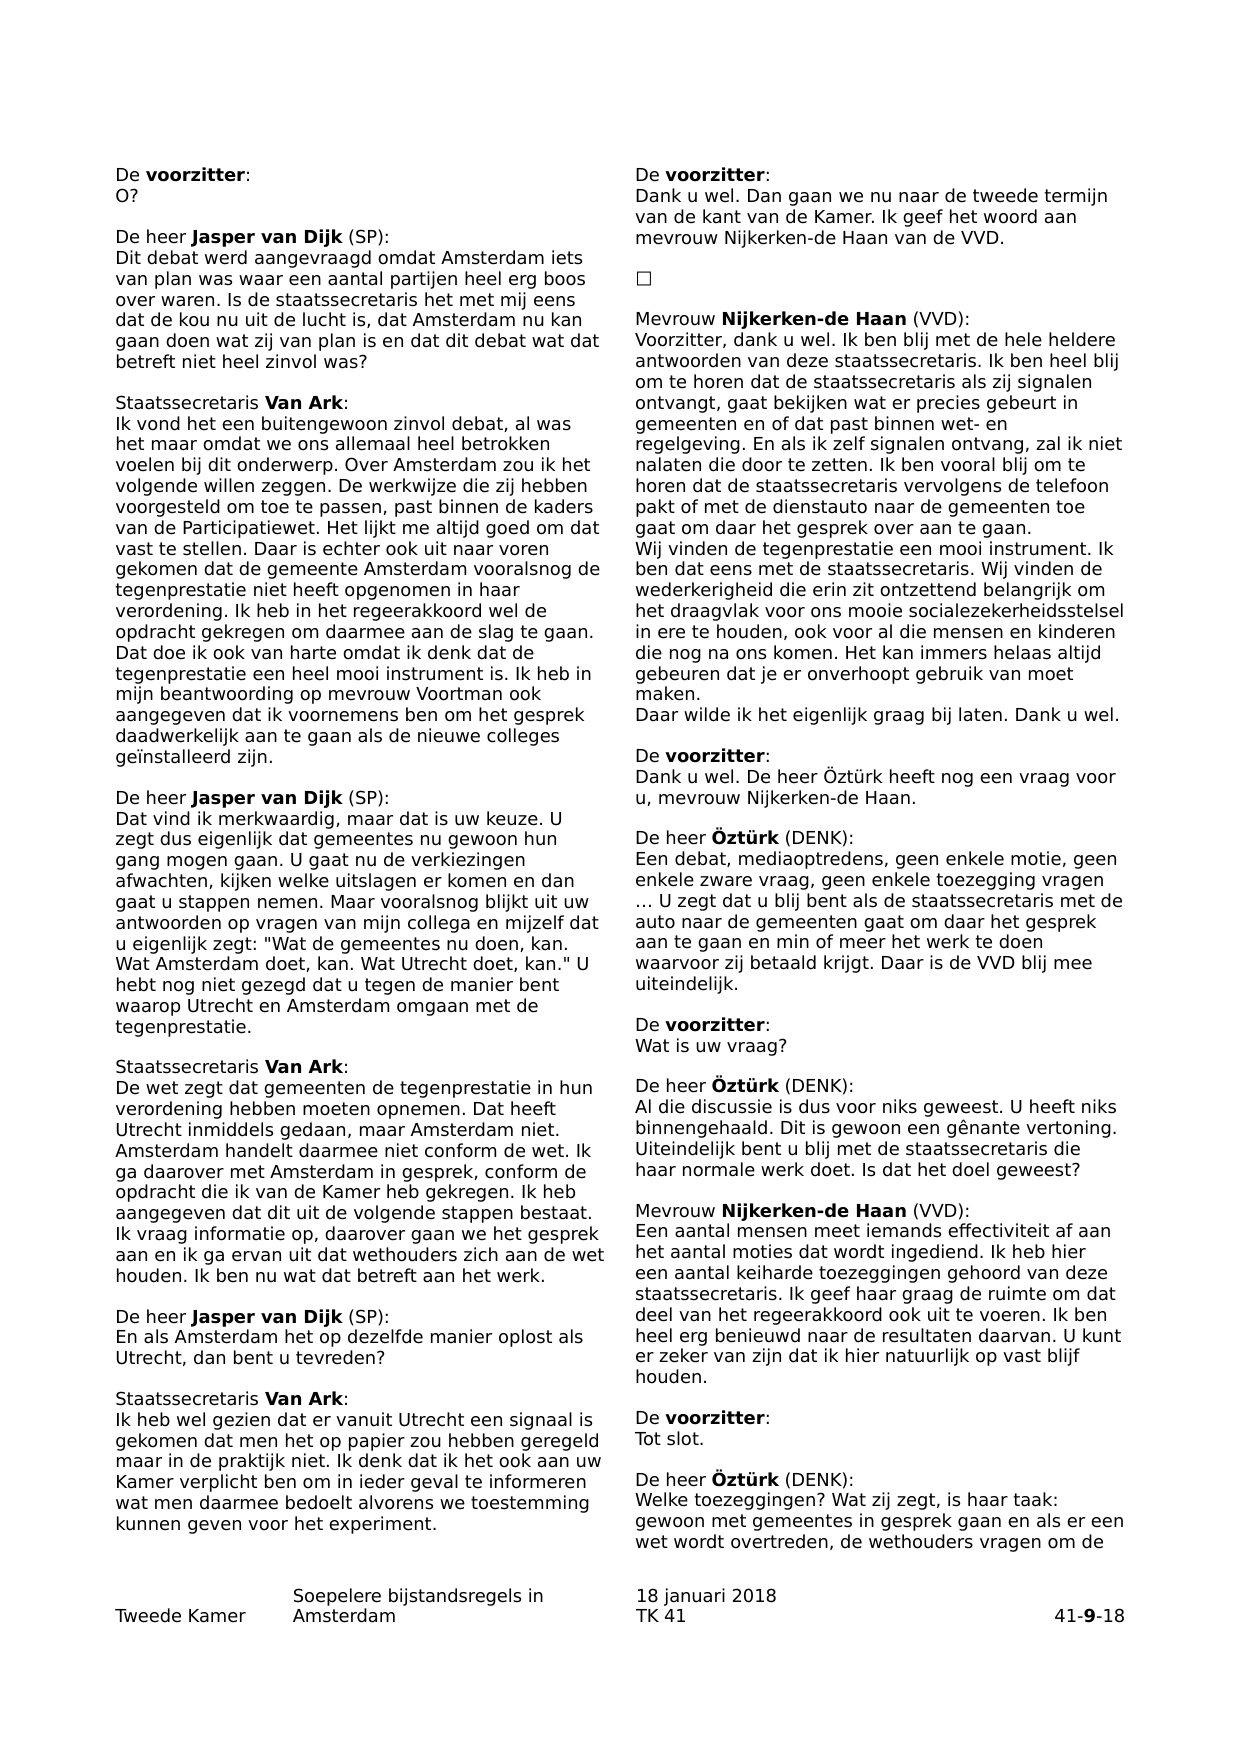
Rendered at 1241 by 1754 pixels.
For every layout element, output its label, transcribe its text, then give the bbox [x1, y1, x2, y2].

text Voorzitter, dank u wel. Ik ben blij met de hele heldere antwoorden van deze staatssecretaris. Ik ben heel blij om te horen dat de staatssecretaris als zij signalen ontvangt, gaat bekijken wat er precies gebeurt in gemeenten en of dat past binnen wet- en regelgeving. En als ik zelf signalen ontvang, zal ik niet nalaten die door te zetten. Ik ben vooral blij om te horen dat de staatssecretaris vervolgens de telefoon pakt of met de dienstauto naar de gemeenten toe gaat om daar het gesprek over aan te gaan. [635, 330, 1125, 538]
text De voorzitter: [115, 165, 605, 186]
text Mevrouw Nijkerken-de Haan (VVD): [635, 1200, 1125, 1221]
text Welke toezeggingen? Wat zij zegt, is haar taak: gewoon met gemeentes in gesprek gaan en als er een wet wordt overtreden, de wethouders vragen om de [635, 1490, 1125, 1553]
text Daar wilde ik het eigenlijk graag bij laten. Dank u wel. [635, 705, 1125, 726]
text De heer Jasper van Dijk (SP): [115, 787, 605, 808]
text Ik heb wel gezien dat er vanuit Utrecht een signaal is gekomen dat men het op papier zou hebben geregeld maar in de praktijk niet. Ik denk dat ik het ook aan uw Kamer verplicht ben om in ieder geval te informeren wat men daarmee bedoelt alvorens we toestemming kunnen geven voor het experiment. [115, 1409, 605, 1534]
text Dit debat werd aangevraagd omdat Amsterdam iets van plan was waar een aantal partijen heel erg boos over waren. Is de staatssecretaris het met mij eens dat de kou nu uit de lucht is, dat Amsterdam nu kan gaan doen wat zij van plan is en dat dit debat wat dat betreft niet heel zinvol was? [115, 248, 605, 373]
text O? [115, 186, 605, 207]
text Mevrouw Nijkerken-de Haan (VVD): [635, 309, 1125, 330]
text Staatssecretaris Van Ark: [115, 1389, 605, 1409]
text En als Amsterdam het op dezelfde manier oplost als Utrecht, dan bent u tevreden? [115, 1327, 605, 1369]
text Staatssecretaris Van Ark: [115, 1057, 605, 1078]
text De heer Öztürk (DENK): [635, 1076, 1125, 1097]
text Wij vinden de tegenprestatie een mooi instrument. Ik ben dat eens met de staatssecretaris. Wij vinden de wederkerigheid die erin zit ontzettend belangrijk om het draagvlak voor ons mooie socialezekerheidsstelsel in ere te houden, ook voor al die mensen en kinderen die nog na ons komen. Het kan immers helaas altijd gebeuren dat je er onverhoopt gebruik van moet maken. [635, 538, 1125, 705]
text Een debat, mediaoptredens, geen enkele motie, geen enkele zware vraag, geen enkele toezegging vragen … U zegt dat u blij bent als de staatssecretaris met de auto naar de gemeenten gaat om daar het gesprek aan te gaan en min of meer het werk te doen waarvoor zij betaald krijgt. Daar is de VVD blij mee uiteindelijk. [635, 849, 1125, 995]
text Tot slot. [635, 1428, 1125, 1449]
text Dank u wel. Dan gaan we nu naar de tweede termijn van de kant van de Kamer. Ik geef het woord aan mevrouw Nijkerken-de Haan van de VVD. [635, 186, 1125, 248]
text De heer Jasper van Dijk (SP): [115, 1306, 605, 1327]
text De voorzitter: [635, 165, 1125, 186]
text De voorzitter: [635, 746, 1125, 767]
text Staatssecretaris Van Ark: [115, 393, 605, 413]
text De voorzitter: [635, 1408, 1125, 1428]
text De wet zegt dat gemeenten de tegenprestatie in hun verordening hebben moeten opnemen. Dat heeft Utrecht inmiddels gedaan, maar Amsterdam niet. Amsterdam handelt daarmee niet conform de wet. Ik ga daarover met Amsterdam in gesprek, conform de opdracht die ik van de Kamer heb gekregen. Ik heb aangegeven dat dit uit de volgende stappen bestaat. Ik vraag informatie op, daarover gaan we het gesprek aan en ik ga ervan uit dat wethouders zich aan de wet houden. Ik ben nu wat dat betreft aan het werk. [115, 1078, 605, 1286]
text De heer Öztürk (DENK): [635, 828, 1125, 849]
text Een aantal mensen meet iemands effectiviteit af aan het aantal moties dat wordt ingediend. Ik heb hier een aantal keiharde toezeggingen gehoord van deze staatssecretaris. Ik geef haar graag de ruimte om dat deel van het regeerakkoord ook uit te voeren. Ik ben heel erg benieuwd naar de resultaten daarvan. U kunt er zeker van zijn dat ik hier natuurlijk op vast blijf houden. [635, 1221, 1125, 1388]
text ⬜ [635, 268, 1125, 289]
text De voorzitter: [635, 1015, 1125, 1036]
text De heer Jasper van Dijk (SP): [115, 227, 605, 248]
text Wat is uw vraag? [635, 1036, 1125, 1056]
text Dat vind ik merkwaardig, maar dat is uw keuze. U zegt dus eigenlijk dat gemeentes nu gewoon hun gang mogen gaan. U gaat nu de verkiezingen afwachten, kijken welke uitslagen er komen en dan gaat u stappen nemen. Maar vooralsnog blijkt uit uw antwoorden op vragen van mijn collega en mijzelf dat u eigenlijk zegt: "Wat de gemeentes nu doen, kan. Wat Amsterdam doet, kan. Wat Utrecht doet, kan." U hebt nog niet gezegd dat u tegen de manier bent waarop Utrecht en Amsterdam omgaan met de tegenprestatie. [115, 808, 605, 1037]
text De heer Öztürk (DENK): [635, 1469, 1125, 1490]
text Dank u wel. De heer Öztürk heeft nog een vraag voor u, mevrouw Nijkerken-de Haan. [635, 767, 1125, 808]
text Al die discussie is dus voor niks geweest. U heeft niks binnengehaald. Dit is gewoon een gênante vertoning. Uiteindelijk bent u blij met de staatssecretaris die haar normale werk doet. Is dat het doel geweest? [635, 1097, 1125, 1180]
text Ik vond het een buitengewoon zinvol debat, al was het maar omdat we ons allemaal heel betrokken voelen bij dit onderwerp. Over Amsterdam zou ik het volgende willen zeggen. De werkwijze die zij hebben voorgesteld om toe te passen, past binnen de kaders van de Participatiewet. Het lijkt me altijd goed om dat vast te stellen. Daar is echter ook uit naar voren gekomen dat de gemeente Amsterdam vooralsnog de tegenprestatie niet heeft opgenomen in haar verordening. Ik heb in het regeerakkoord wel de opdracht gekregen om daarmee aan de slag te gaan. Dat doe ik ook van harte omdat ik denk dat de tegenprestatie een heel mooi instrument is. Ik heb in mijn beantwoording op mevrouw Voortman ook aangegeven dat ik voornemens ben om het gesprek daadwerkelijk aan te gaan als de nieuwe colleges geïnstalleerd zijn. [115, 413, 605, 767]
